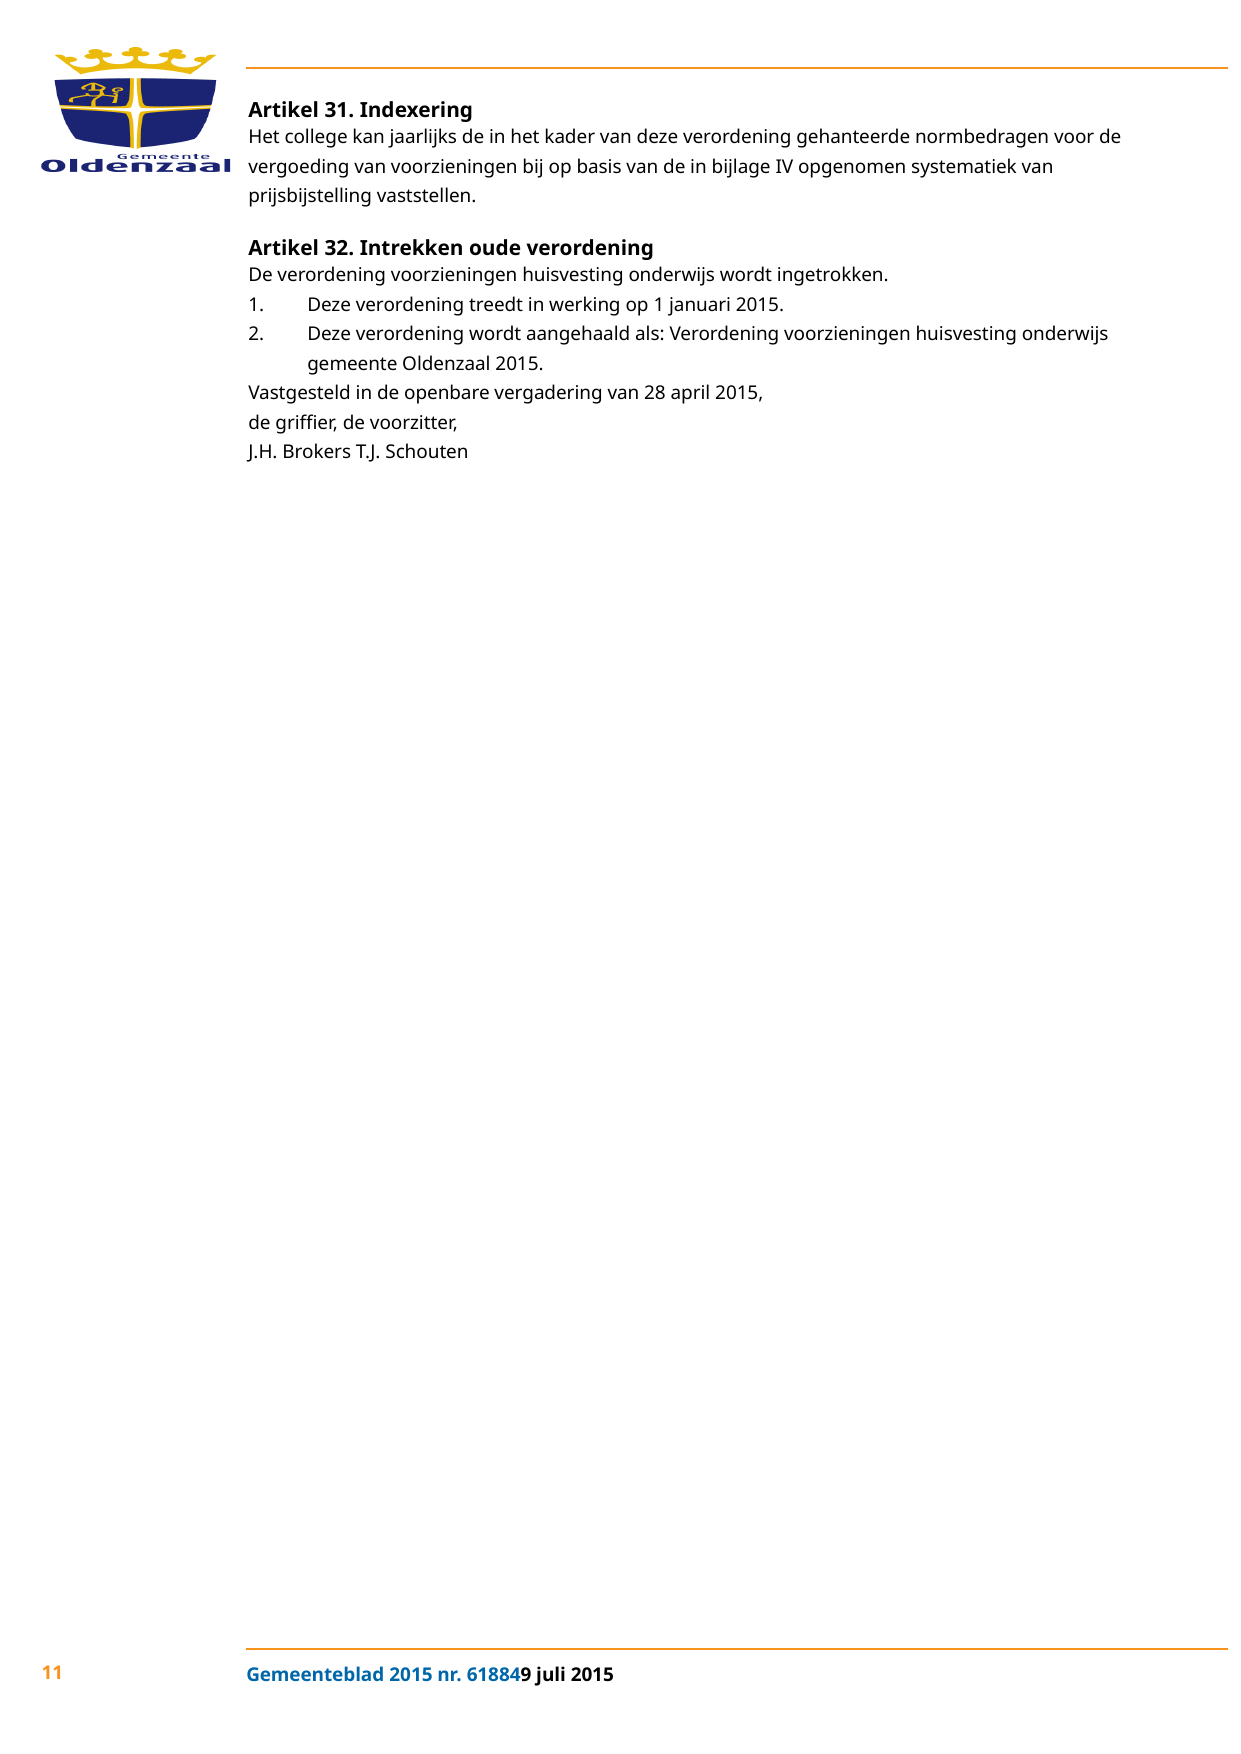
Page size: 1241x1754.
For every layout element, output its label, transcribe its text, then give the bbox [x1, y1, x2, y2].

text Artikel 32. Intrekken oude verordening [248, 233, 1152, 261]
text De verordening voorzieningen huisvesting onderwijs wordt ingetrokken. [248, 261, 1152, 287]
list Deze verordening wordt aangehaald als: Verordening voorzieningen huisvesting onderwijs gemeente Oldenzaal 2015. [248, 320, 1152, 376]
text Artikel 31. Indexering [248, 95, 1152, 123]
text de griffier, de voorzitter, [248, 409, 1152, 435]
list Deze verordening treedt in werking op 1 januari 2015. [248, 291, 1152, 317]
text Het college kan jaarlijks de in het kader van deze verordening gehanteerde normbedragen voor de vergoeding van voorzieningen bij op basis van de in bijlage IV opgenomen systematiek van prijsbijstelling vaststellen. [248, 123, 1152, 208]
text J.H. Brokers T.J. Schouten [248, 439, 1152, 464]
picture [41, 47, 231, 172]
text Vastgesteld in de openbare vergadering van 28 april 2015, [248, 379, 1152, 405]
